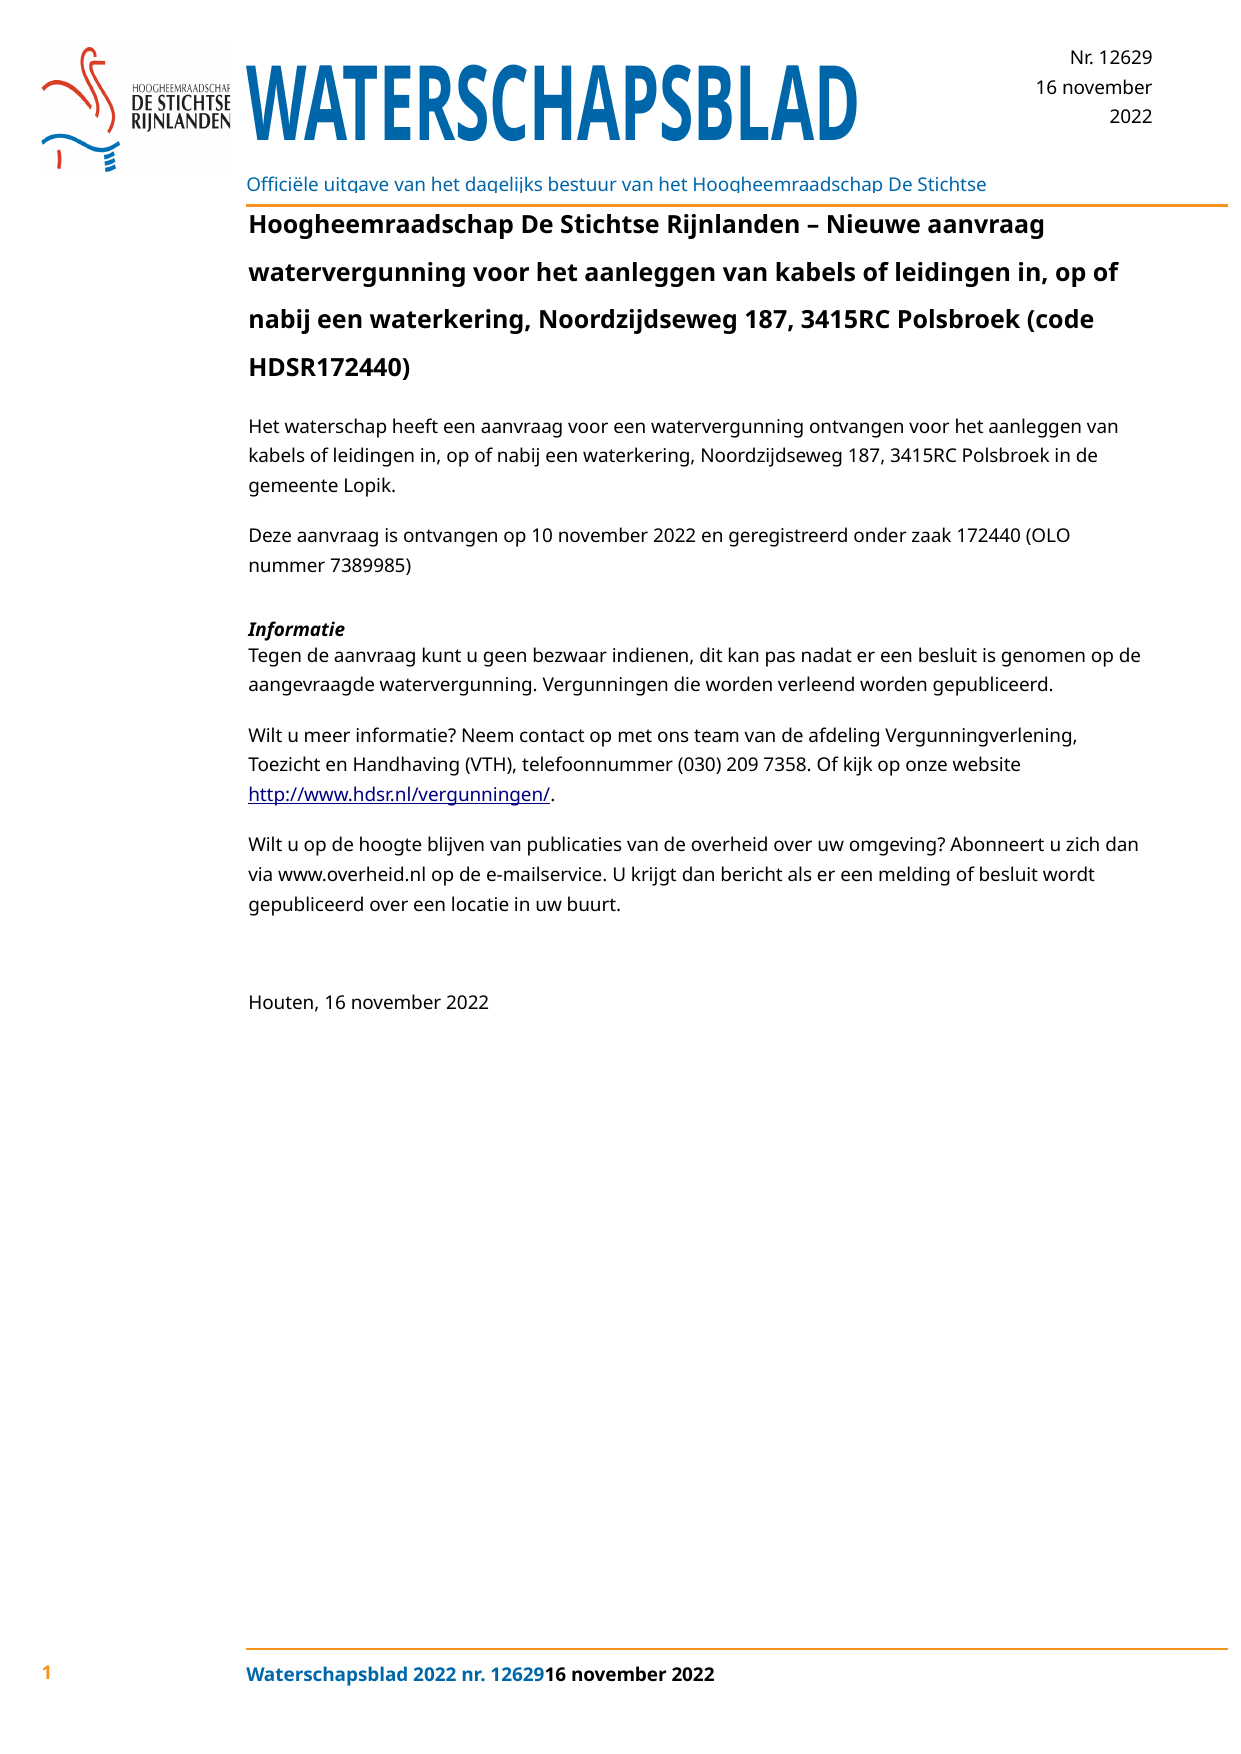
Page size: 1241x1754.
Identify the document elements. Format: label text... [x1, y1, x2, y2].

text Wilt u op de hoogte blijven van publicaties van de overheid over uw omgeving? Abonneert u zich dan via www.overheid.nl op de e-mailservice. U krijgt dan bericht als er een melding of besluit wordt gepubliceerd over een locatie in uw buurt. [248, 832, 1152, 916]
text Deze aanvraag is ontvangen op 10 november 2022 en geregistreerd onder zaak 172440 (OLO nummer 7389985) [248, 523, 1152, 578]
text Het waterschap heeft een aanvraag voor een watervergunning ontvangen voor het aanleggen van kabels of leidingen in, op of nabij een waterkering, Noordzijdseweg 187, 3415RC Polsbroek in de gemeente Lopik. [248, 413, 1152, 498]
picture [41, 47, 231, 172]
text Houten, 16 november 2022 [248, 989, 1152, 1015]
text Hoogheemraadschap De Stichtse Rijnlanden – Nieuwe aanvraag watervergunning voor het aanleggen van kabels of leidingen in, op of nabij een waterkering, Noordzijdseweg 187, 3415RC Polsbroek (code HDSR172440) [248, 207, 1152, 384]
text Wilt u meer informatie? Neem contact op met ons team van de afdeling Vergunningverlening, Toezicht en Handhaving (VTH), telefoonnummer (030) 209 7358. Of kijk op onze website http://www.hdsr.nl/vergunningen/. [248, 722, 1152, 807]
text Tegen de aanvraag kunt u geen bezwaar indienen, dit kan pas nadat er een besluit is genomen op de aangevraagde watervergunning. Vergunningen die worden verleend worden gepubliceerd. [248, 642, 1152, 697]
text Informatie [248, 616, 1152, 642]
